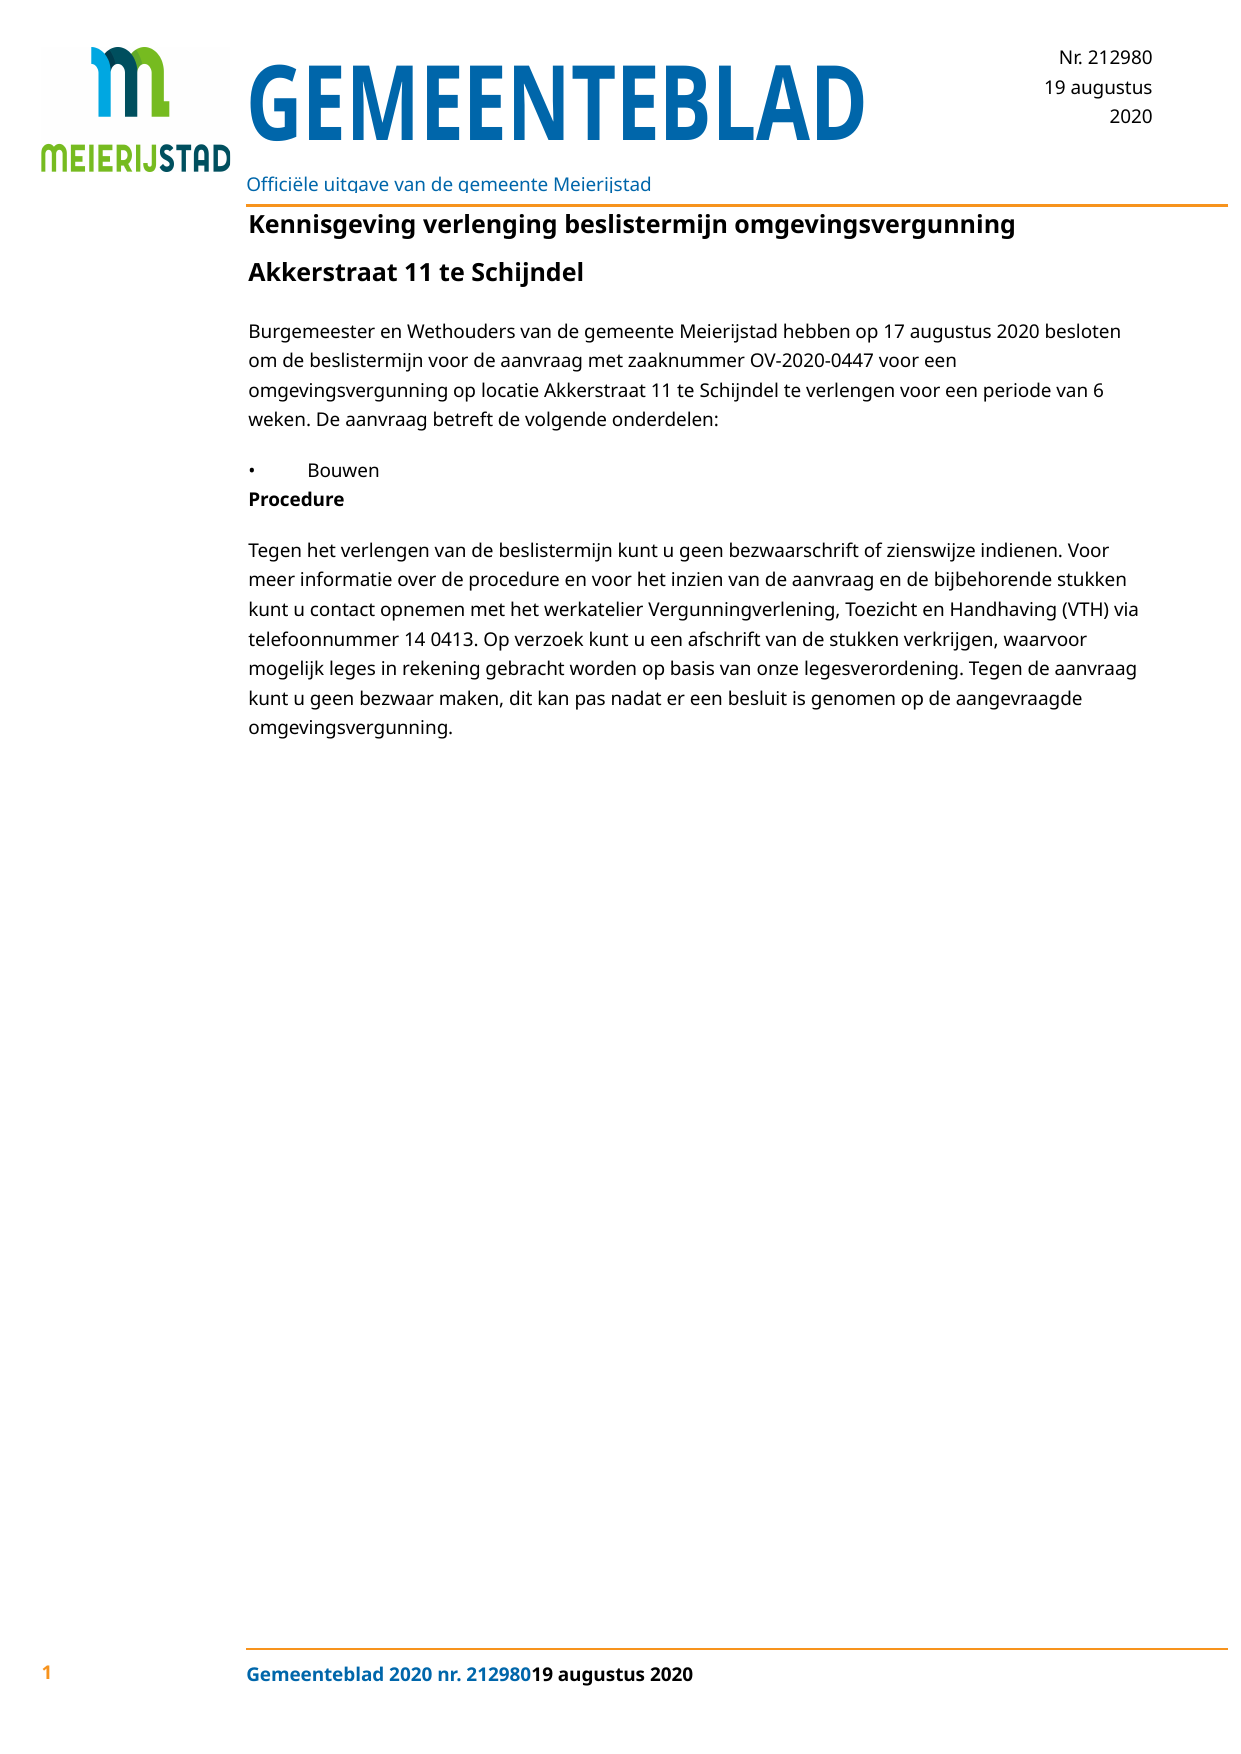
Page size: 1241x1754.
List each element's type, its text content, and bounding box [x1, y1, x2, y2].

list Bouwen [248, 457, 1152, 483]
text Procedure [248, 487, 1152, 512]
text Kennisgeving verlenging beslistermijn omgevingsvergunning Akkerstraat 11 te Schijndel [248, 207, 1152, 288]
text Burgemeester en Wethouders van de gemeente Meierijstad hebben op 17 augustus 2020 besloten om de beslistermijn voor de aanvraag met zaaknummer OV-2020-0447 voor een omgevingsvergunning op locatie Akkerstraat 11 te Schijndel te verlengen voor een periode van 6 weken. De aanvraag betreft de volgende onderdelen: [248, 318, 1152, 432]
text Tegen het verlengen van de beslistermijn kunt u geen bezwaarschrift of zienswijze indienen. Voor meer informatie over de procedure en voor het inzien van de aanvraag en de bijbehorende stukken kunt u contact opnemen met het werkatelier Vergunningverlening, Toezicht en Handhaving (VTH) via telefoonnummer 14 0413. Op verzoek kunt u een afschrift van de stukken verkrijgen, waarvoor mogelijk leges in rekening gebracht worden op basis van onze legesverordening. Tegen de aanvraag kunt u geen bezwaar maken, dit kan pas nadat er een besluit is genomen op de aangevraagde omgevingsvergunning. [248, 537, 1152, 740]
picture [41, 47, 231, 172]
